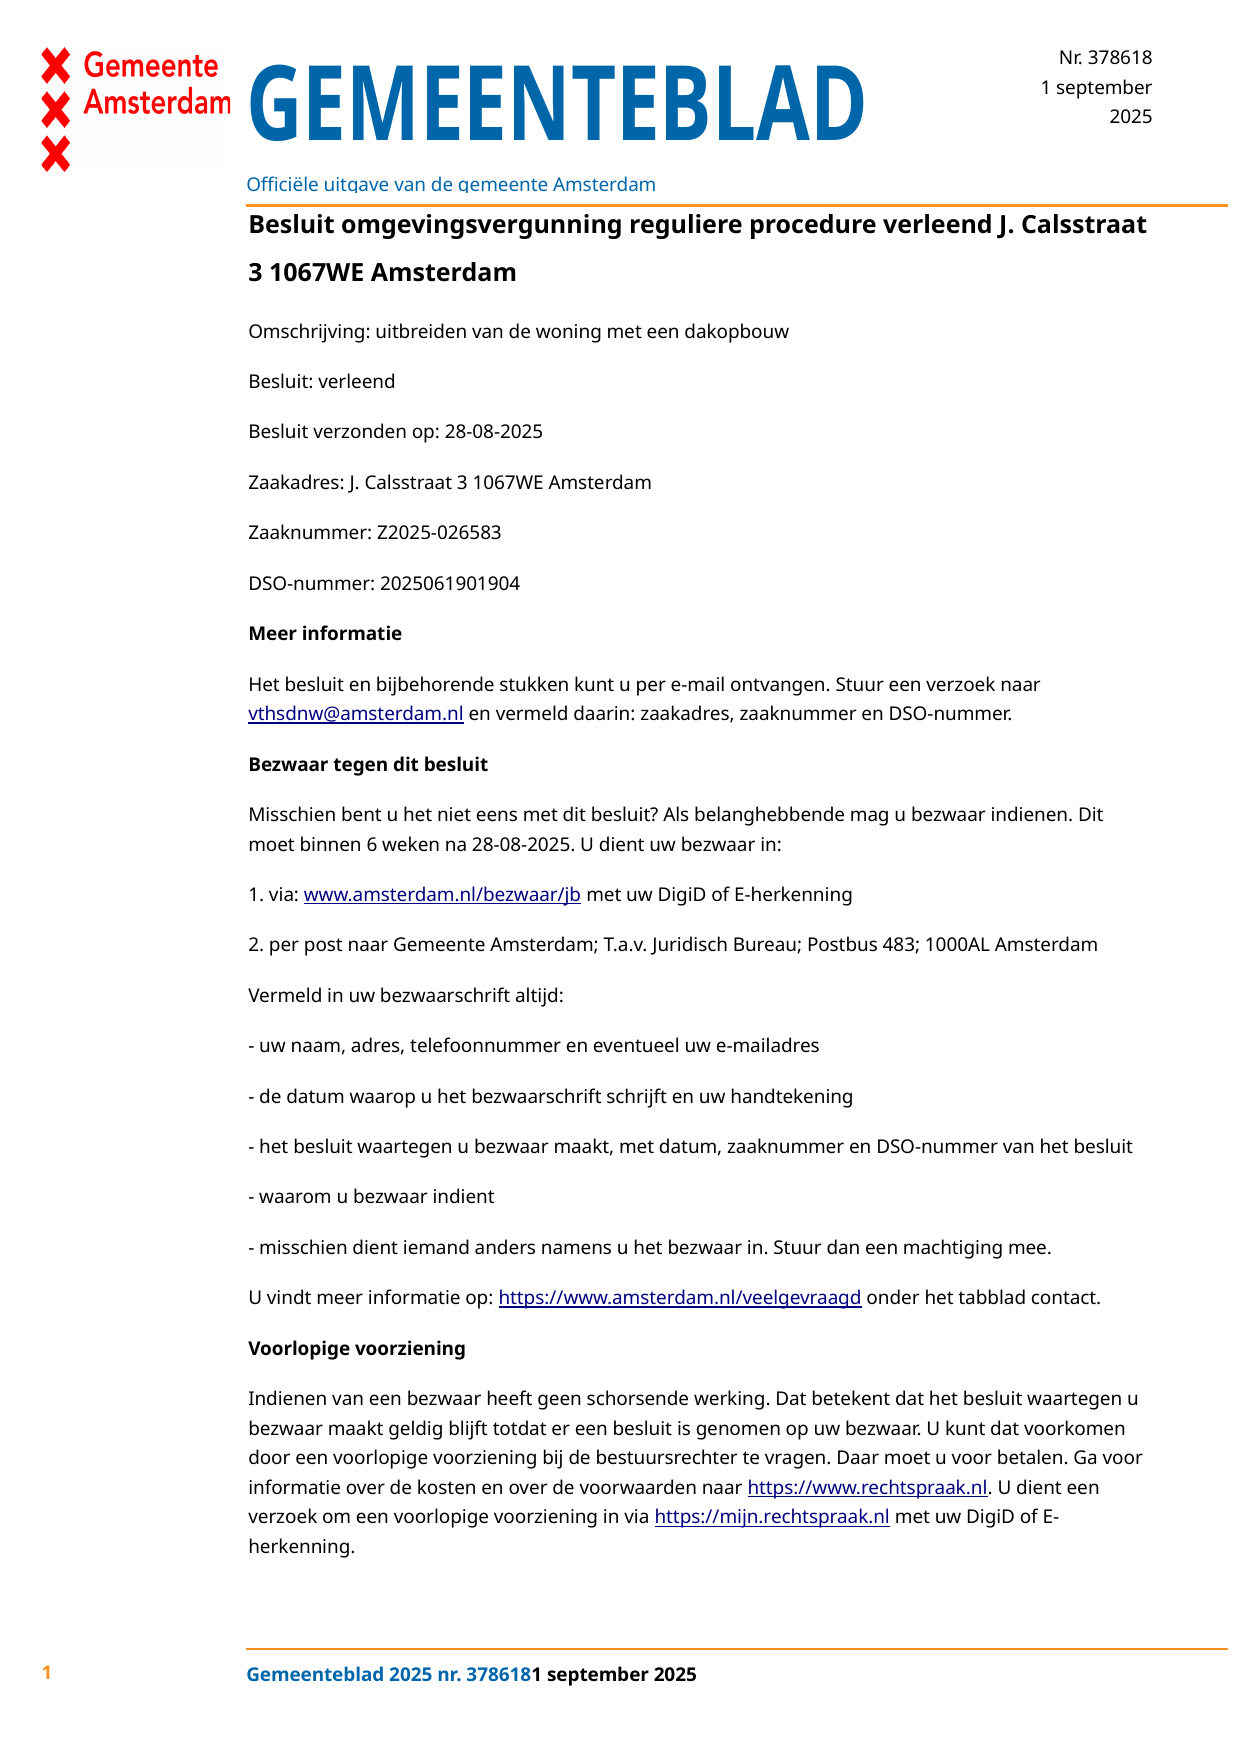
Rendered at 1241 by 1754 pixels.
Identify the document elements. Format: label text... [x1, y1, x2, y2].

text - het besluit waartegen u bezwaar maakt, met datum, zaaknummer en DSO-nummer van het besluit [248, 1133, 1152, 1159]
text Het besluit en bijbehorende stukken kunt u per e-mail ontvangen. Stuur een verzoek naar vthsdnw@amsterdam.nl en vermeld daarin: zaakadres, zaaknummer en DSO-nummer. [248, 671, 1152, 726]
text Besluit: verleend [248, 368, 1152, 394]
text Zaakadres: J. Calsstraat 3 1067WE Amsterdam [248, 469, 1152, 495]
text 1. via: www.amsterdam.nl/bezwaar/jb met uw DigiD of E-herkenning [248, 881, 1152, 907]
text Zaaknummer: Z2025-026583 [248, 519, 1152, 545]
text Misschien bent u het niet eens met dit besluit? Als belanghebbende mag u bezwaar indienen. Dit moet binnen 6 weken na 28-08-2025. U dient uw bezwaar in: [248, 801, 1152, 857]
text DSO-nummer: 2025061901904 [248, 570, 1152, 596]
text Besluit omgevingsvergunning reguliere procedure verleend J. Calsstraat 3 1067WE Amsterdam [248, 207, 1152, 288]
text Omschrijving: uitbreiden van de woning met een dakopbouw [248, 318, 1152, 344]
text U vindt meer informatie op: https://www.amsterdam.nl/veelgevraagd onder het tabblad contact. [248, 1284, 1152, 1310]
text Indienen van een bezwaar heeft geen schorsende werking. Dat betekent dat het besluit waartegen u bezwaar maakt geldig blijft totdat er een besluit is genomen op uw bezwaar. U kunt dat voorkomen door een voorlopige voorziening bij de bestuursrechter te vragen. Daar moet u voor betalen. Ga voor informatie over de kosten en over de voorwaarden naar https://www.rechtspraak.nl. U dient een verzoek om een voorlopige voorziening in via https://mijn.rechtspraak.nl met uw DigiD of E-herkenning. [248, 1385, 1152, 1559]
text - uw naam, adres, telefoonnummer en eventueel uw e-mailadres [248, 1032, 1152, 1058]
text Voorlopige voorziening [248, 1335, 1152, 1361]
text - misschien dient iemand anders namens u het bezwaar in. Stuur dan een machtiging mee. [248, 1234, 1152, 1260]
text - waarom u bezwaar indient [248, 1184, 1152, 1209]
text Besluit verzonden op: 28-08-2025 [248, 419, 1152, 444]
text Bezwaar tegen dit besluit [248, 751, 1152, 777]
text Vermeld in uw bezwaarschrift altijd: [248, 982, 1152, 1008]
text 2. per post naar Gemeente Amsterdam; T.a.v. Juridisch Bureau; Postbus 483; 1000AL Amsterdam [248, 932, 1152, 957]
picture [41, 47, 231, 172]
text - de datum waarop u het bezwaarschrift schrijft en uw handtekening [248, 1083, 1152, 1109]
text Meer informatie [248, 620, 1152, 646]
